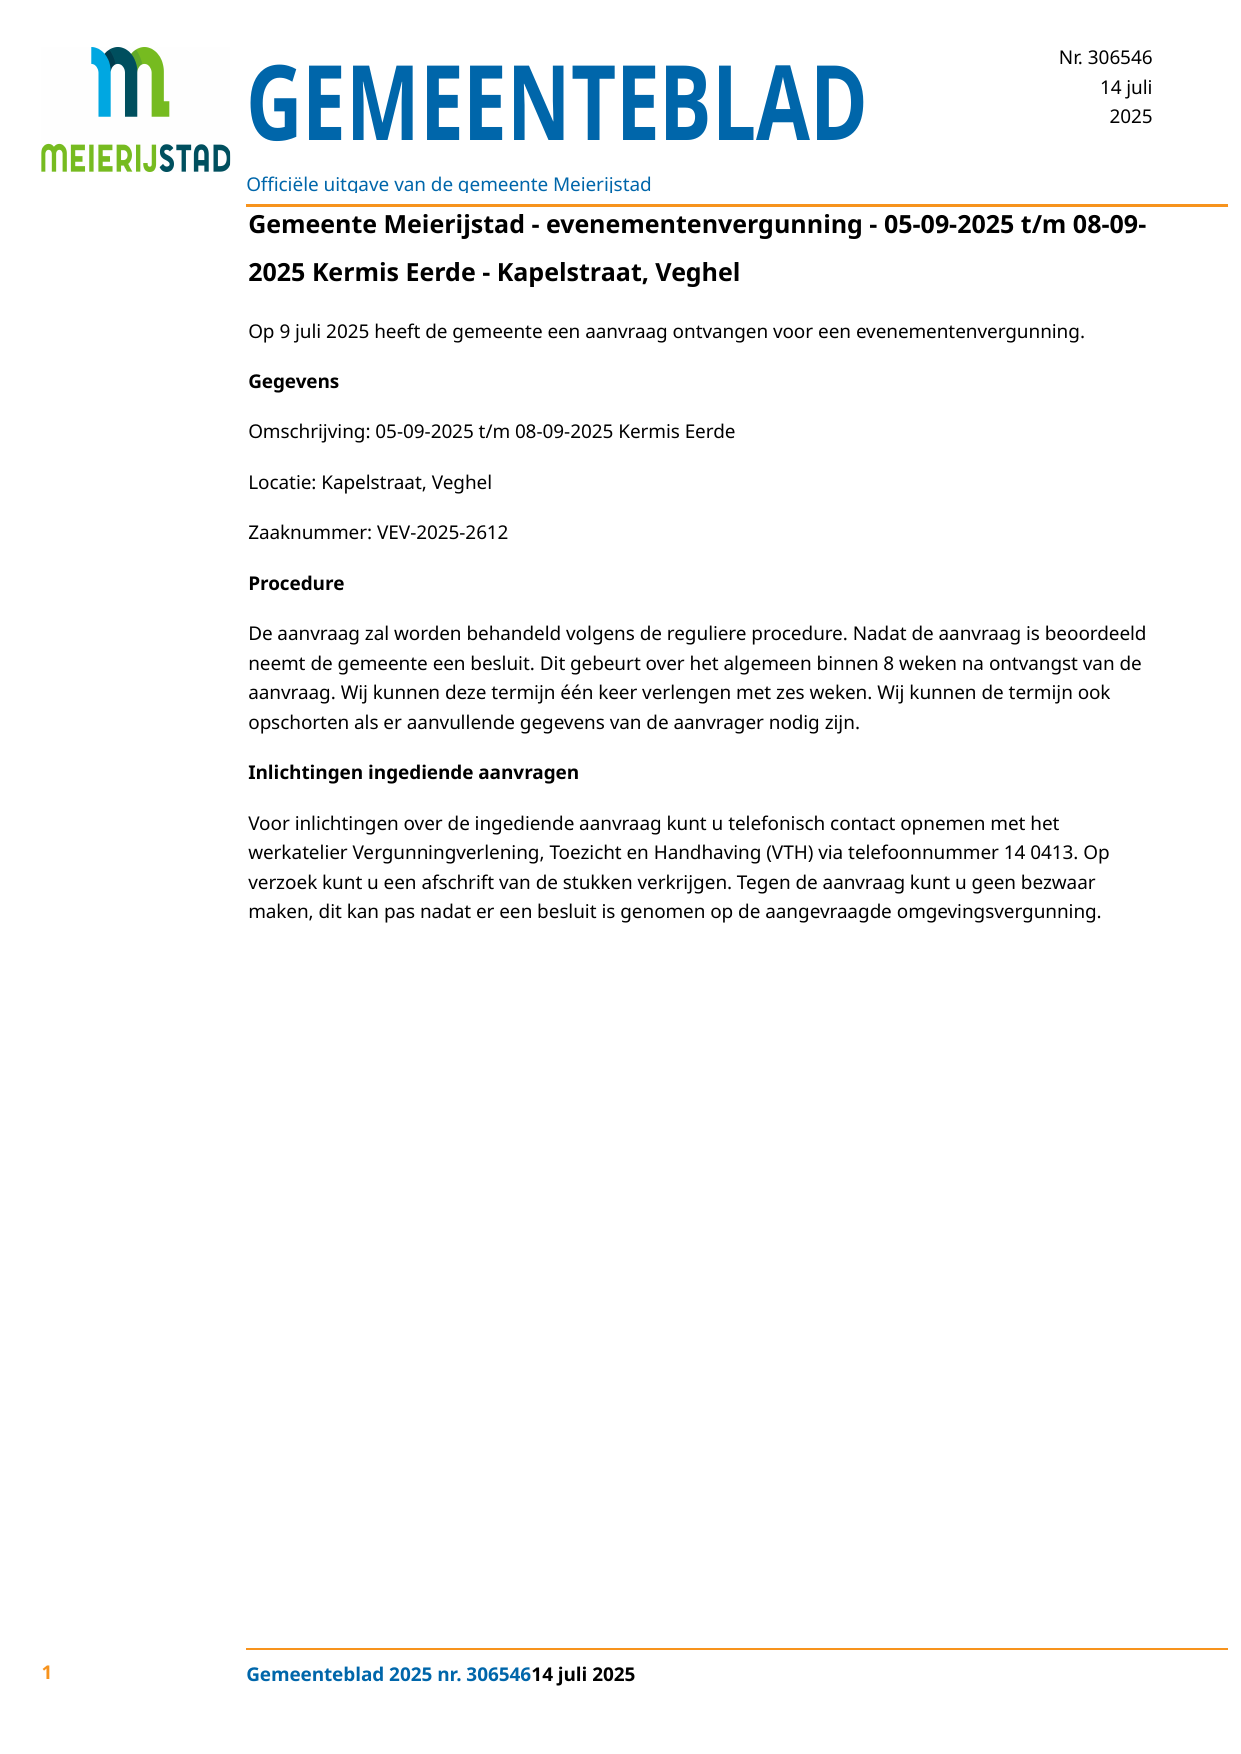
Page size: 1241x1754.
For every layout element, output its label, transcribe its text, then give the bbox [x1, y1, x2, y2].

text Op 9 juli 2025 heeft de gemeente een aanvraag ontvangen voor een evenementenvergunning. [248, 318, 1152, 344]
text Voor inlichtingen over de ingediende aanvraag kunt u telefonisch contact opnemen met het werkatelier Vergunningverlening, Toezicht en Handhaving (VTH) via telefoonnummer 14 0413. Op verzoek kunt u een afschrift van de stukken verkrijgen. Tegen de aanvraag kunt u geen bezwaar maken, dit kan pas nadat er een besluit is genomen op de aangevraagde omgevingsvergunning. [248, 810, 1152, 924]
text Zaaknummer: VEV-2025-2612 [248, 519, 1152, 545]
text Gegevens [248, 368, 1152, 394]
text De aanvraag zal worden behandeld volgens de reguliere procedure. Nadat de aanvraag is beoordeeld neemt de gemeente een besluit. Dit gebeurt over het algemeen binnen 8 weken na ontvangst van de aanvraag. Wij kunnen deze termijn één keer verlengen met zes weken. Wij kunnen de termijn ook opschorten als er aanvullende gegevens van de aanvrager nodig zijn. [248, 620, 1152, 735]
text Inlichtingen ingediende aanvragen [248, 759, 1152, 785]
text Gemeente Meierijstad - evenementenvergunning - 05-09-2025 t/m 08-09-2025 Kermis Eerde - Kapelstraat, Veghel [248, 207, 1152, 288]
text Omschrijving: 05-09-2025 t/m 08-09-2025 Kermis Eerde [248, 419, 1152, 444]
text Locatie: Kapelstraat, Veghel [248, 469, 1152, 495]
picture [41, 47, 231, 172]
text Procedure [248, 570, 1152, 596]
